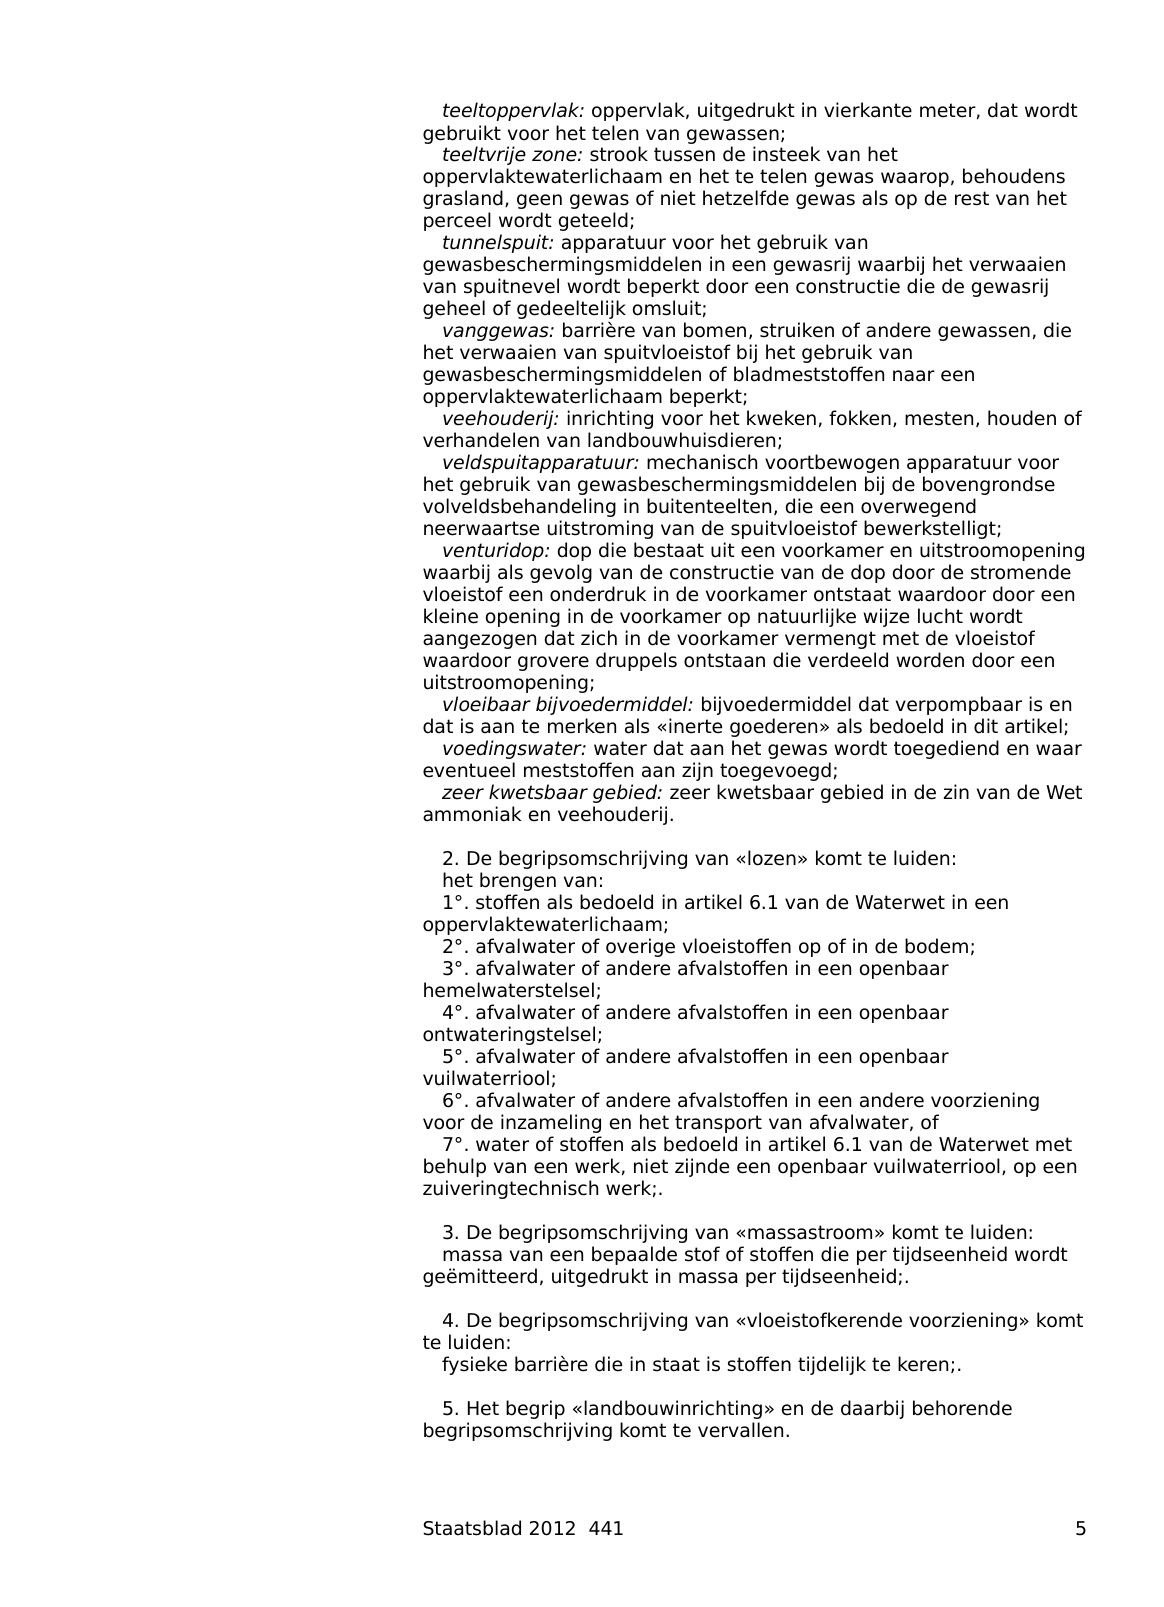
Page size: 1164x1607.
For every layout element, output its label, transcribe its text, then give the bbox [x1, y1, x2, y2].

text 2°. afvalwater of overige vloeistoffen op of in de bodem; [422, 936, 1087, 958]
text vanggewas: barrière van bomen, struiken of andere gewassen, die het verwaaien van spuitvloeistof bij het gebruik van gewasbeschermingsmiddelen of bladmeststoffen naar een oppervlaktewaterlichaam beperkt; [422, 320, 1087, 408]
text 4. De begripsomschrijving van «vloeistofkerende voorziening» komt te luiden: [422, 1310, 1087, 1354]
text venturidop: dop die bestaat uit een voorkamer en uitstroomopening waarbij als gevolg van de constructie van de dop door de stromende vloeistof een onderdruk in de voorkamer ontstaat waardoor door een kleine opening in de voorkamer op natuurlijke wijze lucht wordt aangezogen dat zich in de voorkamer vermengt met de vloeistof waardoor grovere druppels ontstaan die verdeeld worden door een uitstroomopening; [422, 540, 1087, 694]
text zeer kwetsbaar gebied: zeer kwetsbaar gebied in de zin van de Wet ammoniak en veehouderij. [422, 782, 1087, 826]
text 5. Het begrip «landbouwinrichting» en de daarbij behorende begripsomschrijving komt te vervallen. [422, 1398, 1087, 1442]
text veehouderij: inrichting voor het kweken, fokken, mesten, houden of verhandelen van landbouwhuisdieren; [422, 408, 1087, 452]
text 7°. water of stoffen als bedoeld in artikel 6.1 van de Waterwet met behulp van een werk, niet zijnde een openbaar vuilwaterriool, op een zuiveringtechnisch werk;. [422, 1134, 1087, 1199]
text teeltvrije zone: strook tussen de insteek van het oppervlaktewaterlichaam en het te telen gewas waarop, behoudens grasland, geen gewas of niet hetzelfde gewas als op de rest van het perceel wordt geteeld; [422, 144, 1087, 232]
text fysieke barrière die in staat is stoffen tijdelijk te keren;. [422, 1354, 1087, 1376]
text tunnelspuit: apparatuur voor het gebruik van gewasbeschermingsmiddelen in een gewasrij waarbij het verwaaien van spuitnevel wordt beperkt door een constructie die de gewasrij geheel of gedeeltelijk omsluit; [422, 232, 1087, 320]
text teeltoppervlak: oppervlak, uitgedrukt in vierkante meter, dat wordt gebruikt voor het telen van gewassen; [422, 100, 1087, 144]
text 6°. afvalwater of andere afvalstoffen in een andere voorziening voor de inzameling en het transport van afvalwater, of [422, 1090, 1087, 1134]
text 1°. stoffen als bedoeld in artikel 6.1 van de Waterwet in een oppervlaktewaterlichaam; [422, 892, 1087, 936]
text vloeibaar bijvoedermiddel: bijvoedermiddel dat verpompbaar is en dat is aan te merken als «inerte goederen» als bedoeld in dit artikel; [422, 694, 1087, 738]
text 5°. afvalwater of andere afvalstoffen in een openbaar vuilwaterriool; [422, 1046, 1087, 1090]
text massa van een bepaalde stof of stoffen die per tijdseenheid wordt geëmitteerd, uitgedrukt in massa per tijdseenheid;. [422, 1244, 1087, 1288]
text 2. De begripsomschrijving van «lozen» komt te luiden: [422, 848, 1087, 870]
text 3°. afvalwater of andere afvalstoffen in een openbaar hemelwaterstelsel; [422, 958, 1087, 1002]
text het brengen van: [422, 870, 1087, 892]
text veldspuitapparatuur: mechanisch voortbewogen apparatuur voor het gebruik van gewasbeschermingsmiddelen bij de bovengrondse volveldsbehandeling in buitenteelten, die een overwegend neerwaartse uitstroming van de spuitvloeistof bewerkstelligt; [422, 452, 1087, 540]
text 3. De begripsomschrijving van «massastroom» komt te luiden: [422, 1222, 1087, 1244]
text 4°. afvalwater of andere afvalstoffen in een openbaar ontwateringstelsel; [422, 1002, 1087, 1046]
text voedingswater: water dat aan het gewas wordt toegediend en waar eventueel meststoffen aan zijn toegevoegd; [422, 738, 1087, 782]
